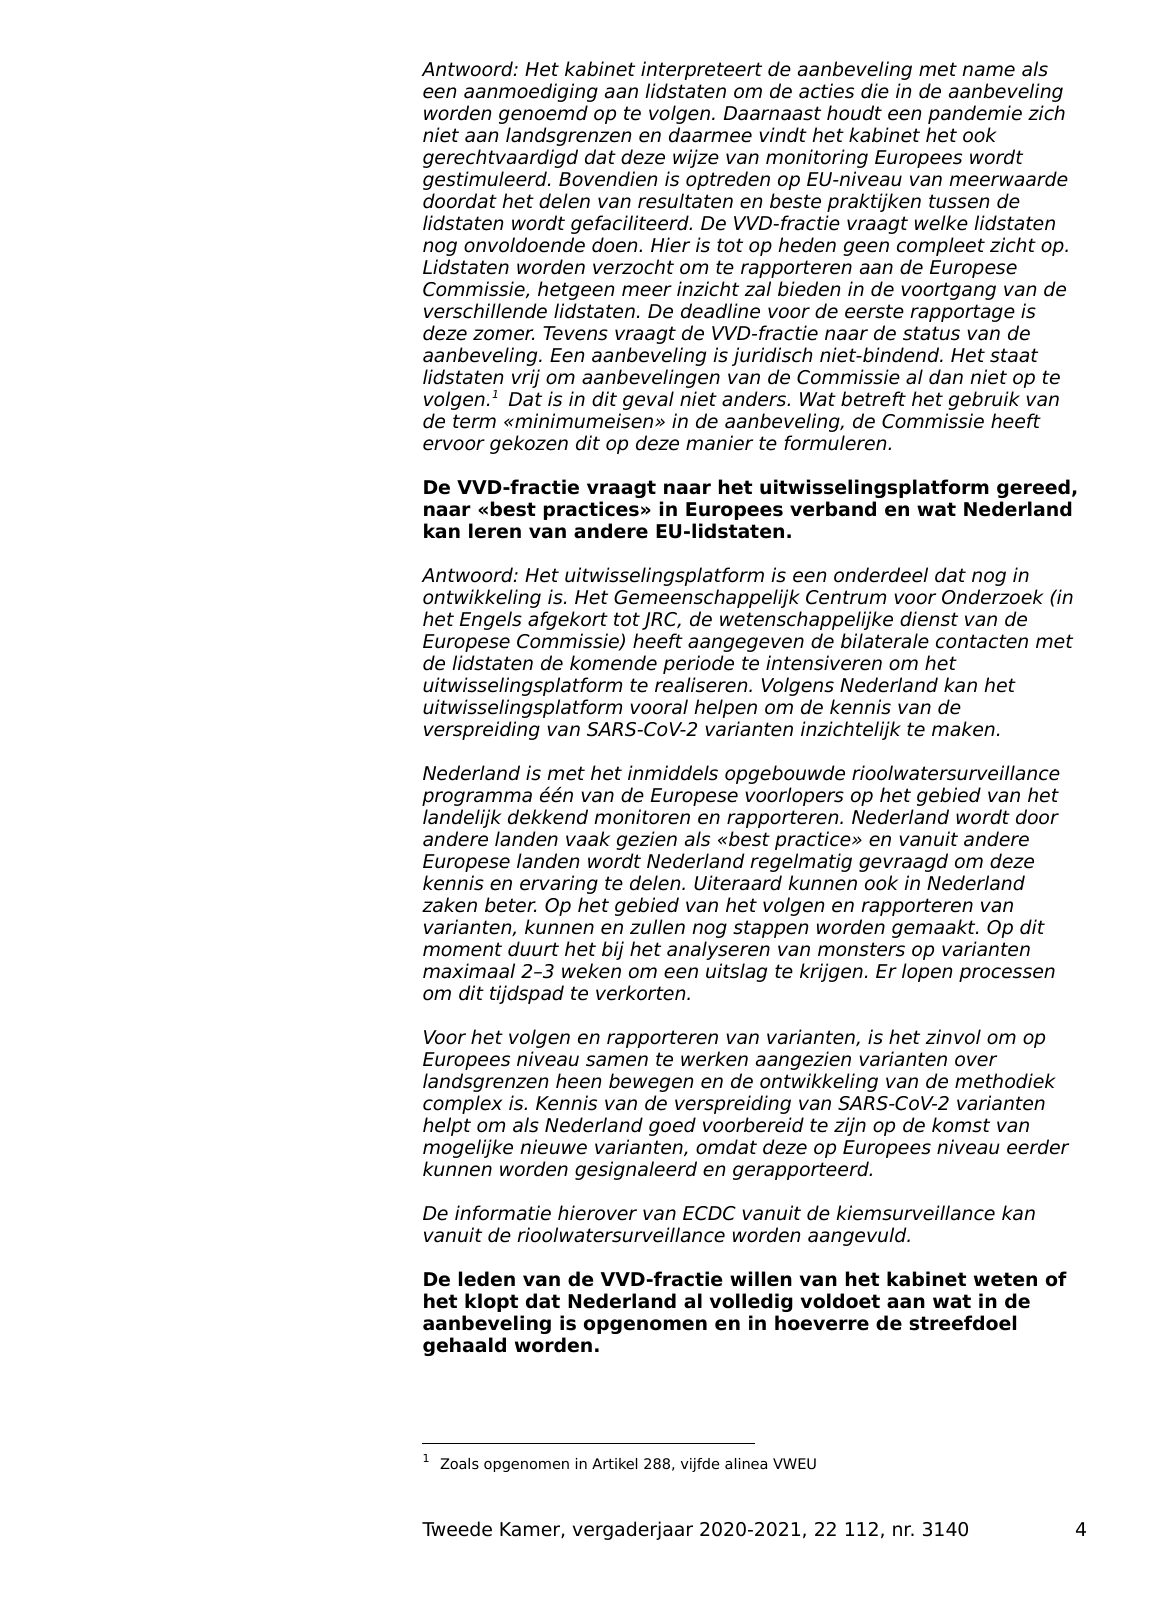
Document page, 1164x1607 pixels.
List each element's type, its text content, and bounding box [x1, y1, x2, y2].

text De leden van de VVD-fractie willen van het kabinet weten of het klopt dat Nederland al volledig voldoet aan wat in de aanbeveling is opgenomen en in hoeverre de streefdoel gehaald worden. [422, 1269, 1087, 1357]
text De VVD-fractie vraagt naar het uitwisselingsplatform gereed, naar «best practices» in Europees verband en wat Nederland kan leren van andere EU-lidstaten. [422, 477, 1087, 543]
text Nederland is met het inmiddels opgebouwde rioolwatersurveillance programma één van de Europese voorlopers op het gebied van het landelijk dekkend monitoren en rapporteren. Nederland wordt door andere landen vaak gezien als «best practice» en vanuit andere Europese landen wordt Nederland regelmatig gevraagd om deze kennis en ervaring te delen. Uiteraard kunnen ook in Nederland zaken beter. Op het gebied van het volgen en rapporteren van varianten, kunnen en zullen nog stappen worden gemaakt. Op dit moment duurt het bij het analyseren van monsters op varianten maximaal 2–3 weken om een uitslag te krijgen. Er lopen processen om dit tijdspad te verkorten. [422, 763, 1087, 1005]
text Antwoord: Het uitwisselingsplatform is een onderdeel dat nog in ontwikkeling is. Het Gemeenschappelijk Centrum voor Onderzoek (in het Engels afgekort tot JRC, de wetenschappelijke dienst van de Europese Commissie) heeft aangegeven de bilaterale contacten met de lidstaten de komende periode te intensiveren om het uitwisselingsplatform te realiseren. Volgens Nederland kan het uitwisselingsplatform vooral helpen om de kennis van de verspreiding van SARS-CoV-2 varianten inzichtelijk te maken. [422, 565, 1087, 741]
text Voor het volgen en rapporteren van varianten, is het zinvol om op Europees niveau samen te werken aangezien varianten over landsgrenzen heen bewegen en de ontwikkeling van de methodiek complex is. Kennis van de verspreiding van SARS-CoV-2 varianten helpt om als Nederland goed voorbereid te zijn op de komst van mogelijke nieuwe varianten, omdat deze op Europees niveau eerder kunnen worden gesignaleerd en gerapporteerd. [422, 1027, 1087, 1181]
text De informatie hierover van ECDC vanuit de kiemsurveillance kan vanuit de rioolwatersurveillance worden aangevuld. [422, 1203, 1087, 1247]
text Zoals opgenomen in Artikel 288, vijfde alinea VWEU [422, 1452, 1087, 1474]
text Antwoord: Het kabinet interpreteert de aanbeveling met name als een aanmoediging aan lidstaten om de acties die in de aanbeveling worden genoemd op te volgen. Daarnaast houdt een pandemie zich niet aan landsgrenzen en daarmee vindt het kabinet het ook gerechtvaardigd dat deze wijze van monitoring Europees wordt gestimuleerd. Bovendien is optreden op EU-niveau van meerwaarde doordat het delen van resultaten en beste praktijken tussen de lidstaten wordt gefaciliteerd. De VVD-fractie vraagt welke lidstaten nog onvoldoende doen. Hier is tot op heden geen compleet zicht op. Lidstaten worden verzocht om te rapporteren aan de Europese Commissie, hetgeen meer inzicht zal bieden in de voortgang van de verschillende lidstaten. De deadline voor de eerste rapportage is deze zomer. Tevens vraagt de VVD-fractie naar de status van de aanbeveling. Een aanbeveling is juridisch niet-bindend. Het staat lidstaten vrij om aanbevelingen van de Commissie al dan niet op te volgen. Dat is in dit geval niet anders. Wat betreft het gebruik van de term «minimumeisen» in de aanbeveling, de Commissie heeft ervoor gekozen dit op deze manier te formuleren. [422, 59, 1087, 455]
